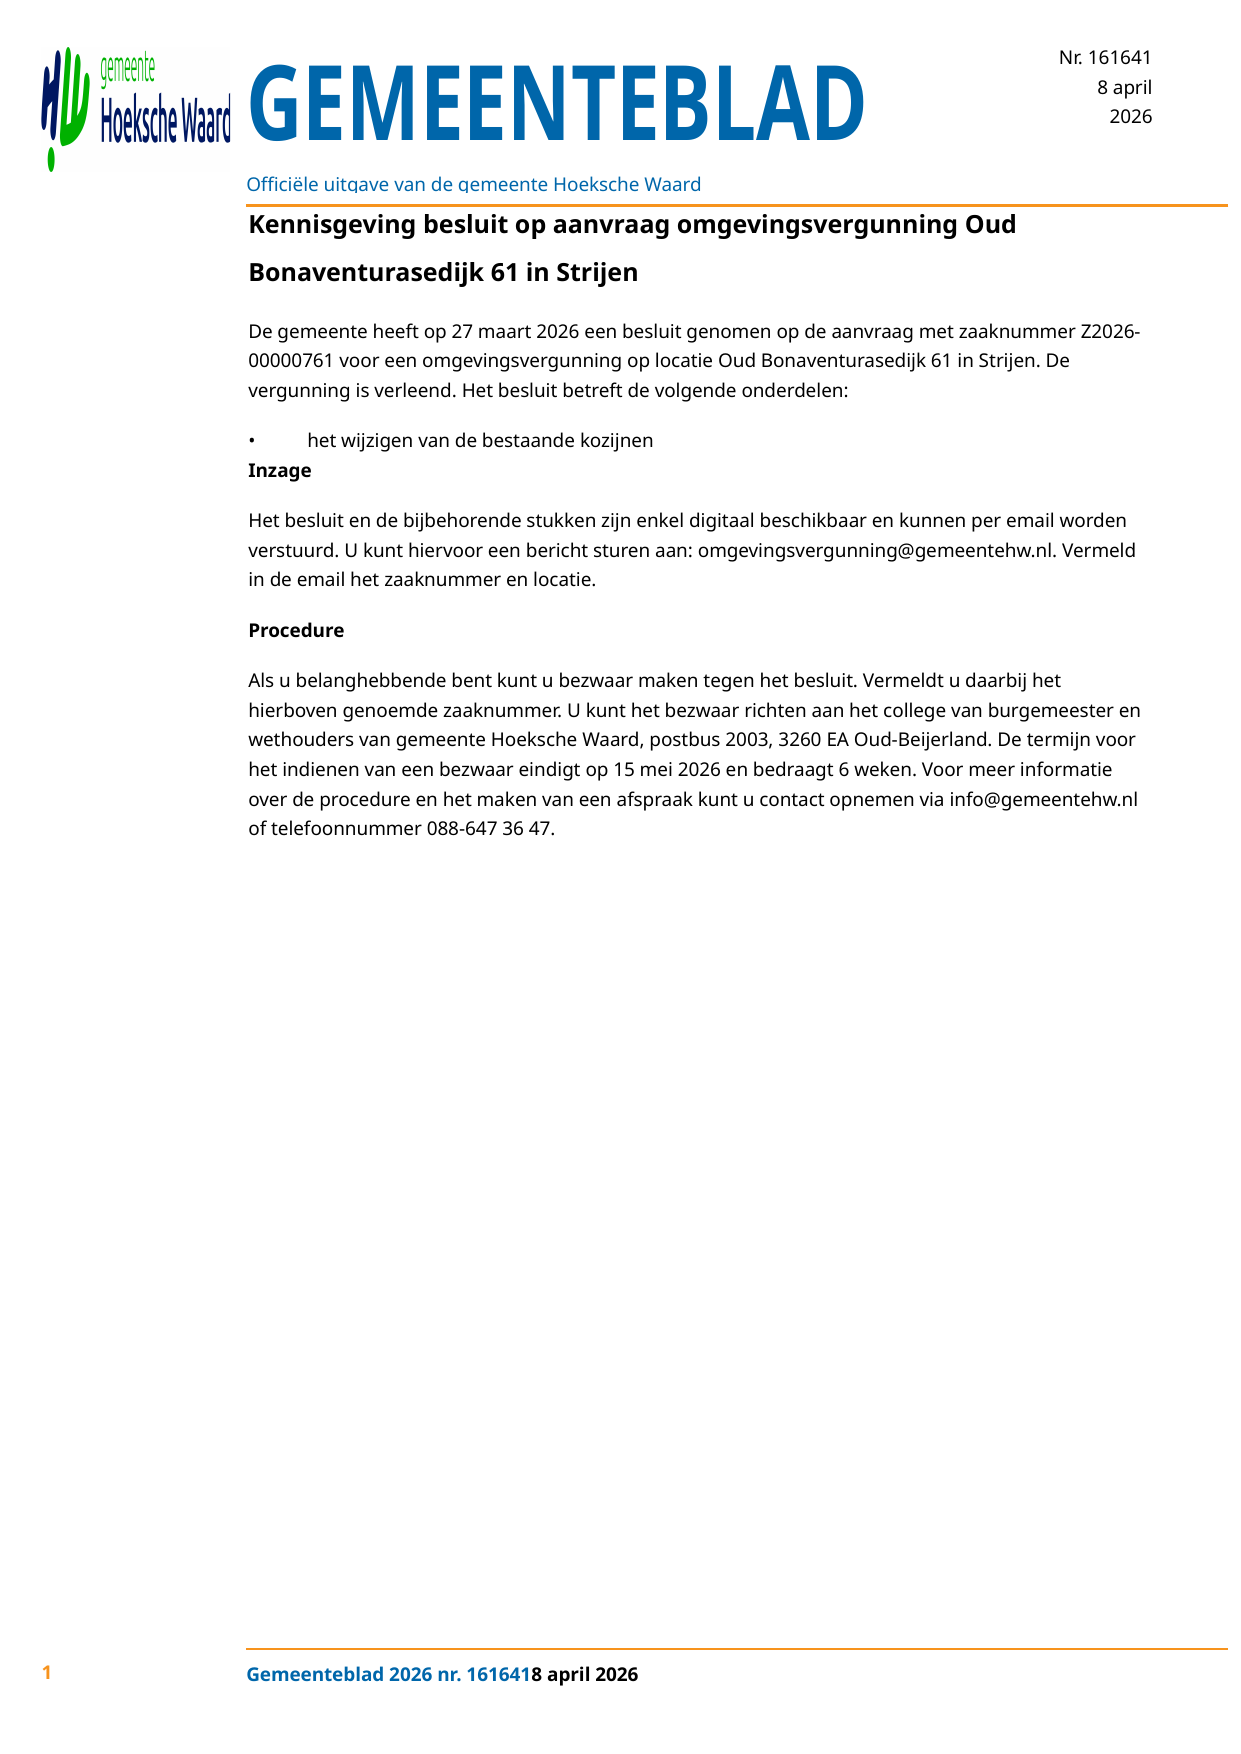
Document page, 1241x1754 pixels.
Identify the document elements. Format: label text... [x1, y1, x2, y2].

text De gemeente heeft op 27 maart 2026 een besluit genomen op de aanvraag met zaaknummer Z2026-00000761 voor een omgevingsvergunning op locatie Oud Bonaventurasedijk 61 in Strijen. De vergunning is verleend. Het besluit betreft de volgende onderdelen: [248, 318, 1152, 403]
picture [41, 47, 231, 172]
text Als u belanghebbende bent kunt u bezwaar maken tegen het besluit. Vermeldt u daarbij het hierboven genoemde zaaknummer. U kunt het bezwaar richten aan het college van burgemeester en wethouders van gemeente Hoeksche Waard, postbus 2003, 3260 EA Oud-Beijerland. De termijn voor het indienen van een bezwaar eindigt op 15 mei 2026 en bedraagt 6 weken. Voor meer informatie over de procedure en het maken van een afspraak kunt u contact opnemen via info@gemeentehw.nl of telefoonnummer 088-647 36 47. [248, 667, 1152, 841]
text Kennisgeving besluit op aanvraag omgevingsvergunning Oud Bonaventurasedijk 61 in Strijen [248, 207, 1152, 288]
text Inzage [248, 457, 1152, 483]
list het wijzigen van de bestaande kozijnen [248, 427, 1152, 453]
text Procedure [248, 617, 1152, 643]
text Het besluit en de bijbehorende stukken zijn enkel digitaal beschikbaar en kunnen per email worden verstuurd. U kunt hiervoor een bericht sturen aan: omgevingsvergunning@gemeentehw.nl. Vermeld in de email het zaaknummer en locatie. [248, 507, 1152, 592]
